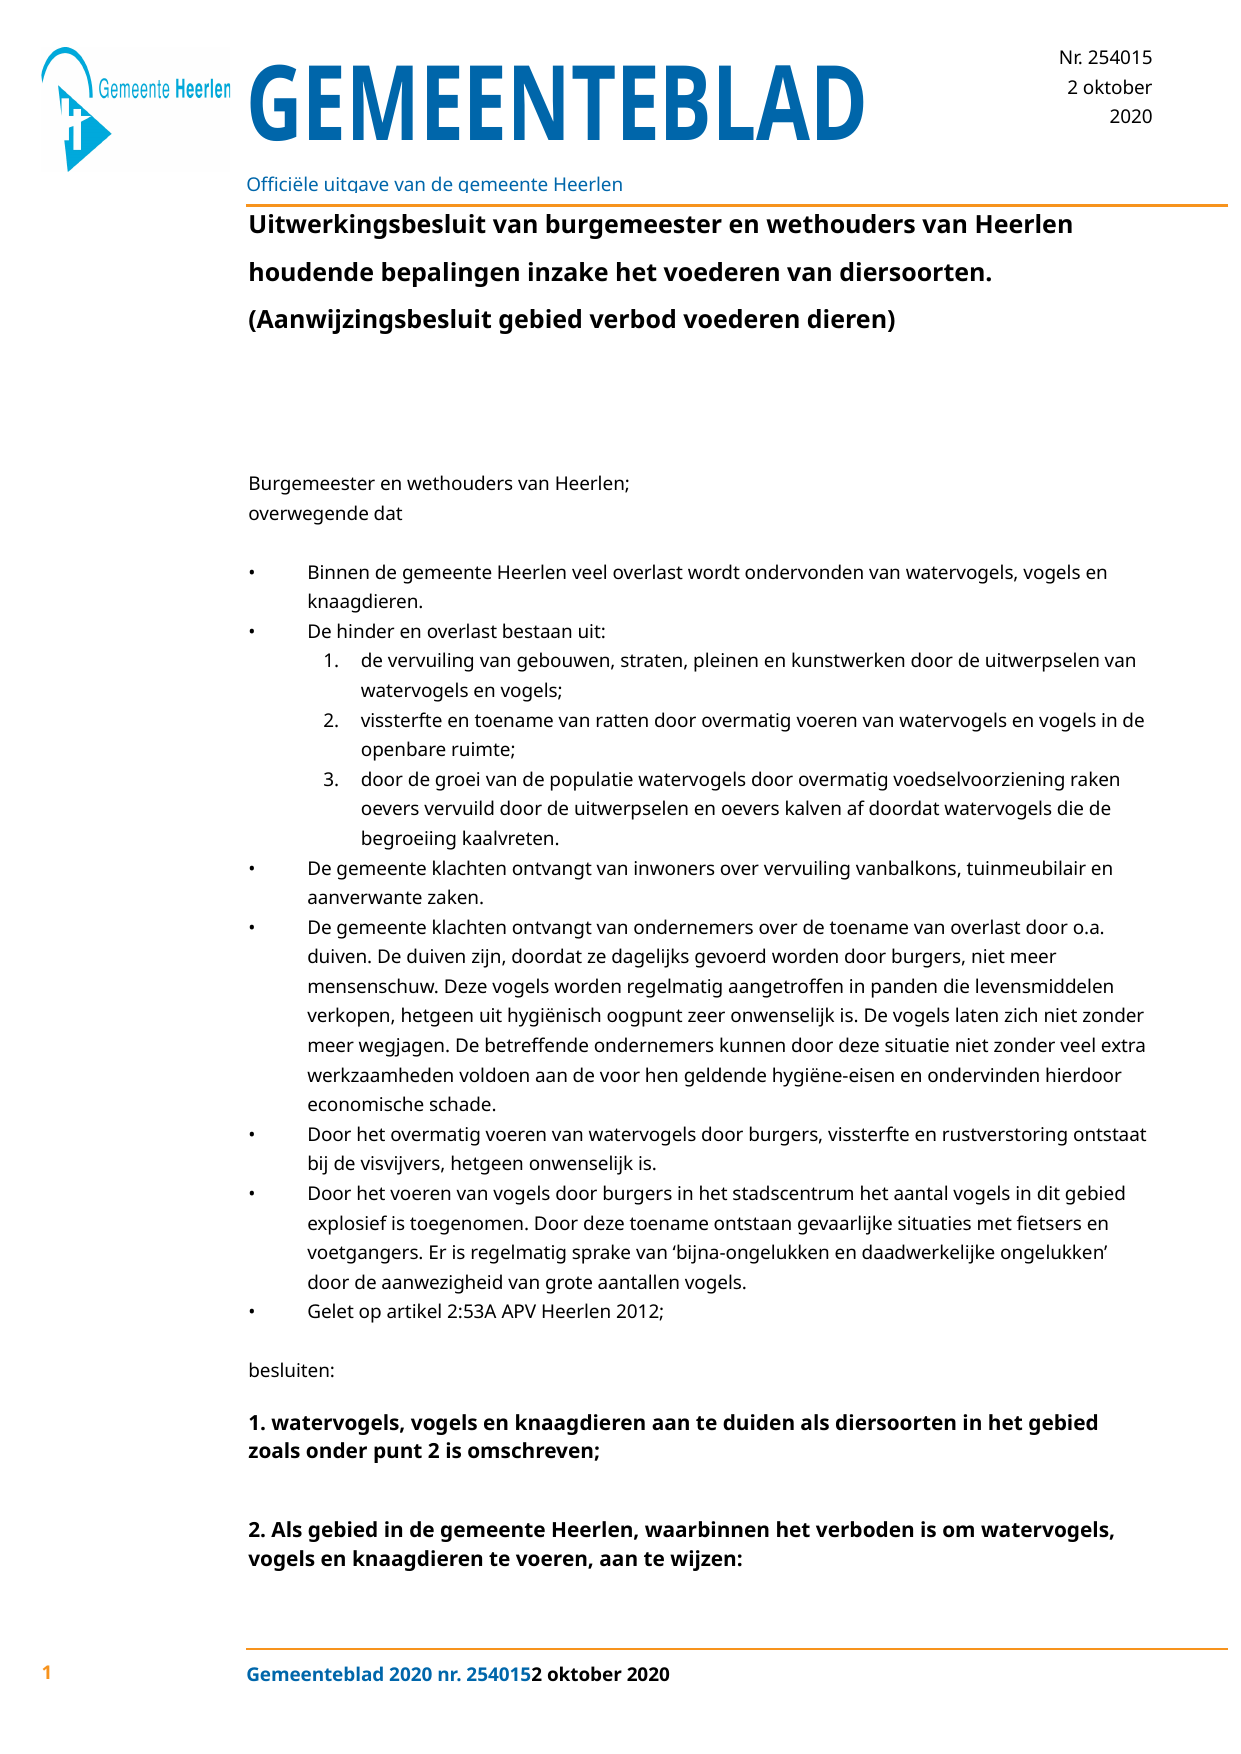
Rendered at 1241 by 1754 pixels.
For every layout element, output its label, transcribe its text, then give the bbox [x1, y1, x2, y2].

picture [41, 47, 231, 172]
list De hinder en overlast bestaan uit: [248, 618, 1152, 644]
text Uitwerkingsbesluit van burgemeester en wethouders van Heerlen houdende bepalingen inzake het voederen van diersoorten. (Aanwijzingsbesluit gebied verbod voederen dieren) [248, 207, 1152, 336]
text besluiten: [248, 1358, 1152, 1383]
list De gemeente klachten ontvangt van ondernemers over de toename van overlast door o.a. duiven. De duiven zijn, doordat ze dagelijks gevoerd worden door burgers, niet meer mensenschuw. Deze vogels worden regelmatig aangetroffen in panden die levensmiddelen verkopen, hetgeen uit hygiënisch oogpunt zeer onwenselijk is. De vogels laten zich niet zonder meer wegjagen. De betreffende ondernemers kunnen door deze situatie niet zonder veel extra werkzaamheden voldoen aan de voor hen geldende hygiëne-eisen en ondervinden hierdoor economische schade. [248, 914, 1152, 1117]
list de vervuiling van gebouwen, straten, pleinen en kunstwerken door de uitwerpselen van watervogels en vogels; [323, 648, 1152, 703]
text overwegende dat [248, 500, 1152, 525]
list De gemeente klachten ontvangt van inwoners over vervuiling vanbalkons, tuinmeubilair en aanverwante zaken. [248, 855, 1152, 910]
text Burgemeester en wethouders van Heerlen; [248, 470, 1152, 496]
text 1. watervogels, vogels en knaagdieren aan te duiden als diersoorten in het gebied zoals onder punt 2 is omschreven; [248, 1408, 1152, 1465]
text 2. Als gebied in de gemeente Heerlen, waarbinnen het verboden is om watervogels, vogels en knaagdieren te voeren, aan te wijzen: [248, 1515, 1152, 1572]
list Gelet op artikel 2:53A APV Heerlen 2012; [248, 1298, 1152, 1324]
list door de groei van de populatie watervogels door overmatig voedselvoorziening raken oevers vervuild door de uitwerpselen en oevers kalven af doordat watervogels die de begroeiing kaalvreten. [323, 766, 1152, 851]
list Door het voeren van vogels door burgers in het stadscentrum het aantal vogels in dit gebied explosief is toegenomen. Door deze toename ontstaan gevaarlijke situaties met fietsers en voetgangers. Er is regelmatig sprake van ‘bijna-ongelukken en daadwerkelijke ongelukken’ door de aanwezigheid van grote aantallen vogels. [248, 1180, 1152, 1294]
list vissterfte en toename van ratten door overmatig voeren van watervogels en vogels in de openbare ruimte; [323, 707, 1152, 762]
list Door het overmatig voeren van watervogels door burgers, vissterfte en rustverstoring ontstaat bij de visvijvers, hetgeen onwenselijk is. [248, 1121, 1152, 1176]
picture [41, 47, 59, 70]
list Binnen de gemeente Heerlen veel overlast wordt ondervonden van watervogels, vogels en knaagdieren. [248, 559, 1152, 614]
